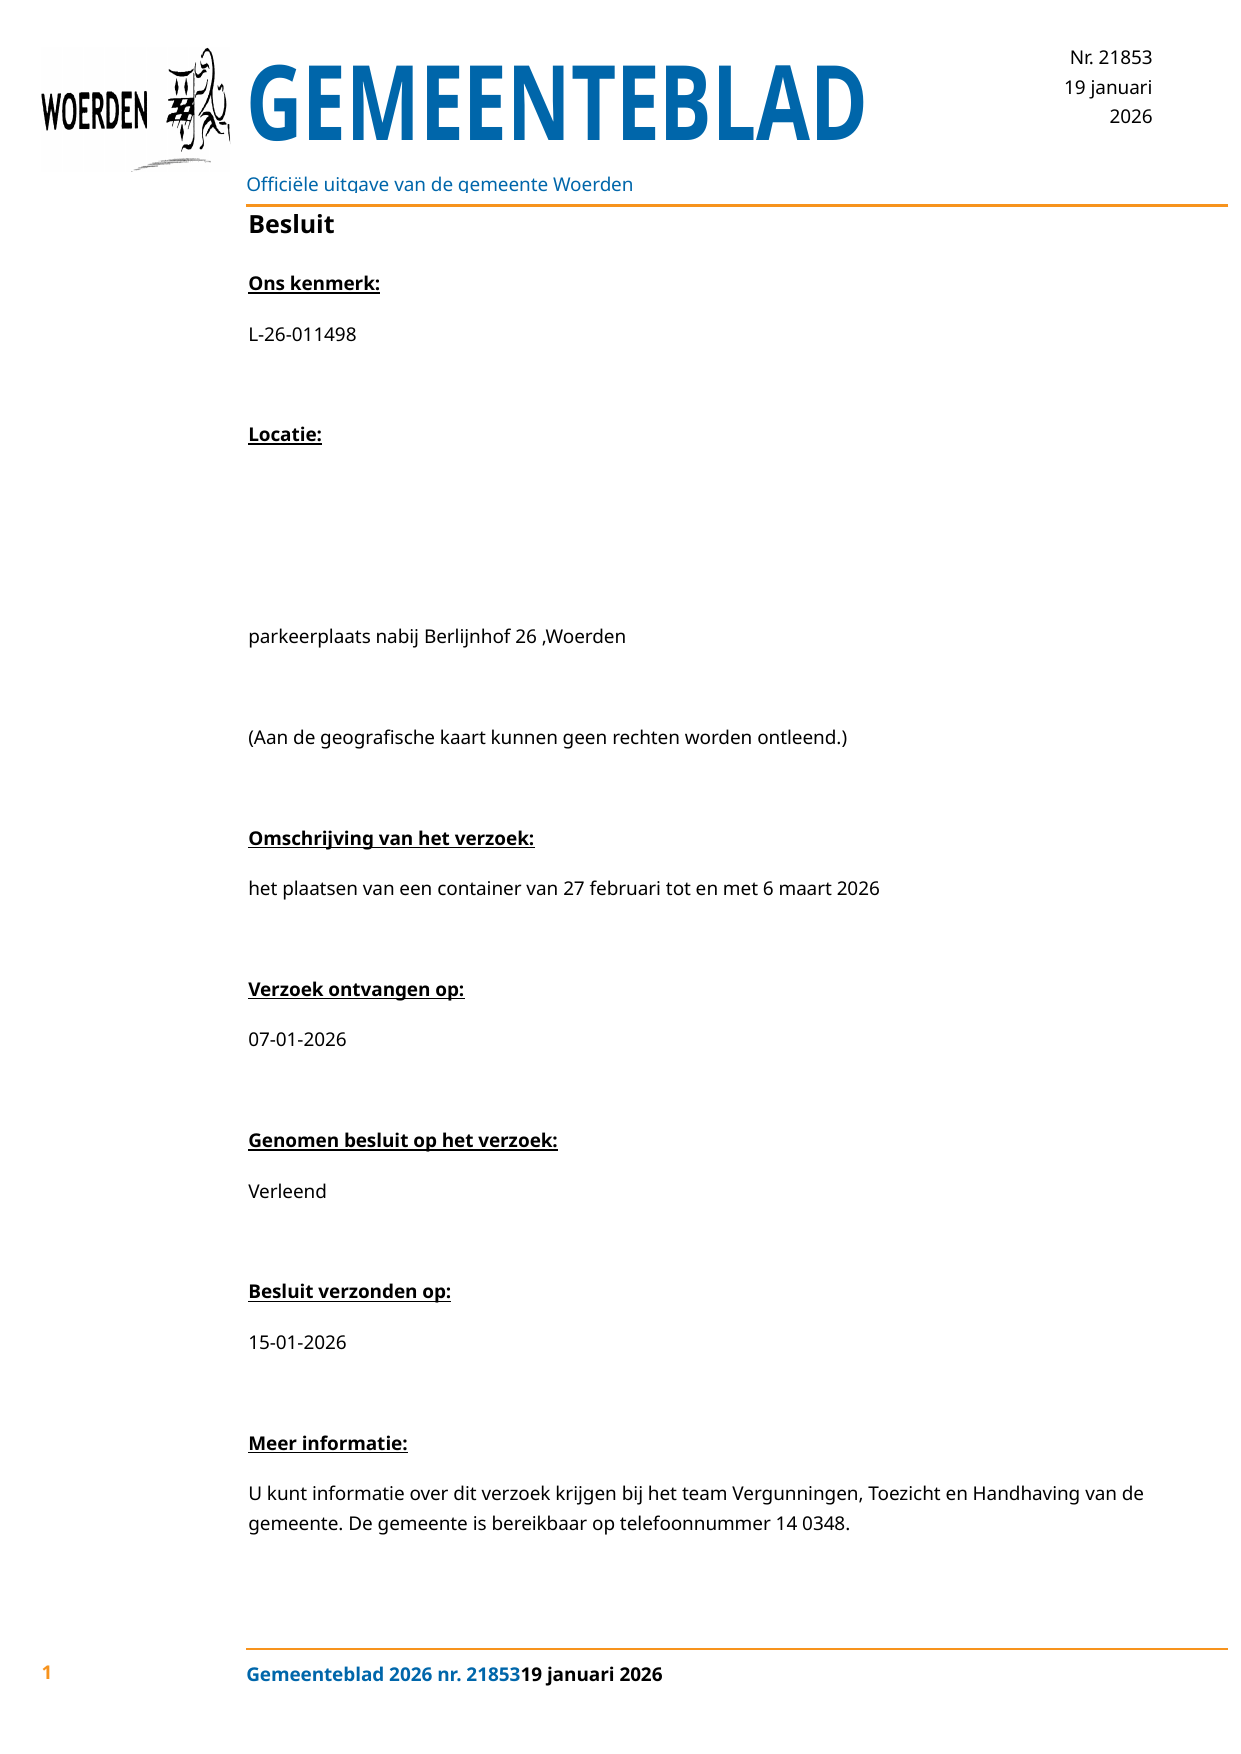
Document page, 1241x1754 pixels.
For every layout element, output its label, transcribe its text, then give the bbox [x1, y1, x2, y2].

text Verleend [248, 1178, 1152, 1203]
picture [41, 47, 231, 172]
text L-26-011498 [248, 321, 1152, 346]
text Omschrijving van het verzoek: [248, 825, 1152, 851]
text 07-01-2026 [248, 1027, 1152, 1052]
text Locatie: [248, 422, 1152, 447]
text Ons kenmerk: [248, 270, 1152, 296]
text Verzoek ontvangen op: [248, 976, 1152, 1002]
text Besluit verzonden op: [248, 1279, 1152, 1304]
text Genomen besluit op het verzoek: [248, 1127, 1152, 1153]
text 15-01-2026 [248, 1329, 1152, 1355]
text parkeerplaats nabij Berlijnhof 26 ,Woerden [248, 623, 1152, 649]
text U kunt informatie over dit verzoek krijgen bij het team Vergunningen, Toezicht en Handhaving van de gemeente. De gemeente is bereikbaar op telefoonnummer 14 0348. [248, 1480, 1152, 1536]
text het plaatsen van een container van 27 februari tot en met 6 maart 2026 [248, 875, 1152, 901]
text Meer informatie: [248, 1430, 1152, 1456]
text (Aan de geografische kaart kunnen geen rechten worden ontleend.) [248, 724, 1152, 750]
text Besluit [248, 207, 1152, 241]
